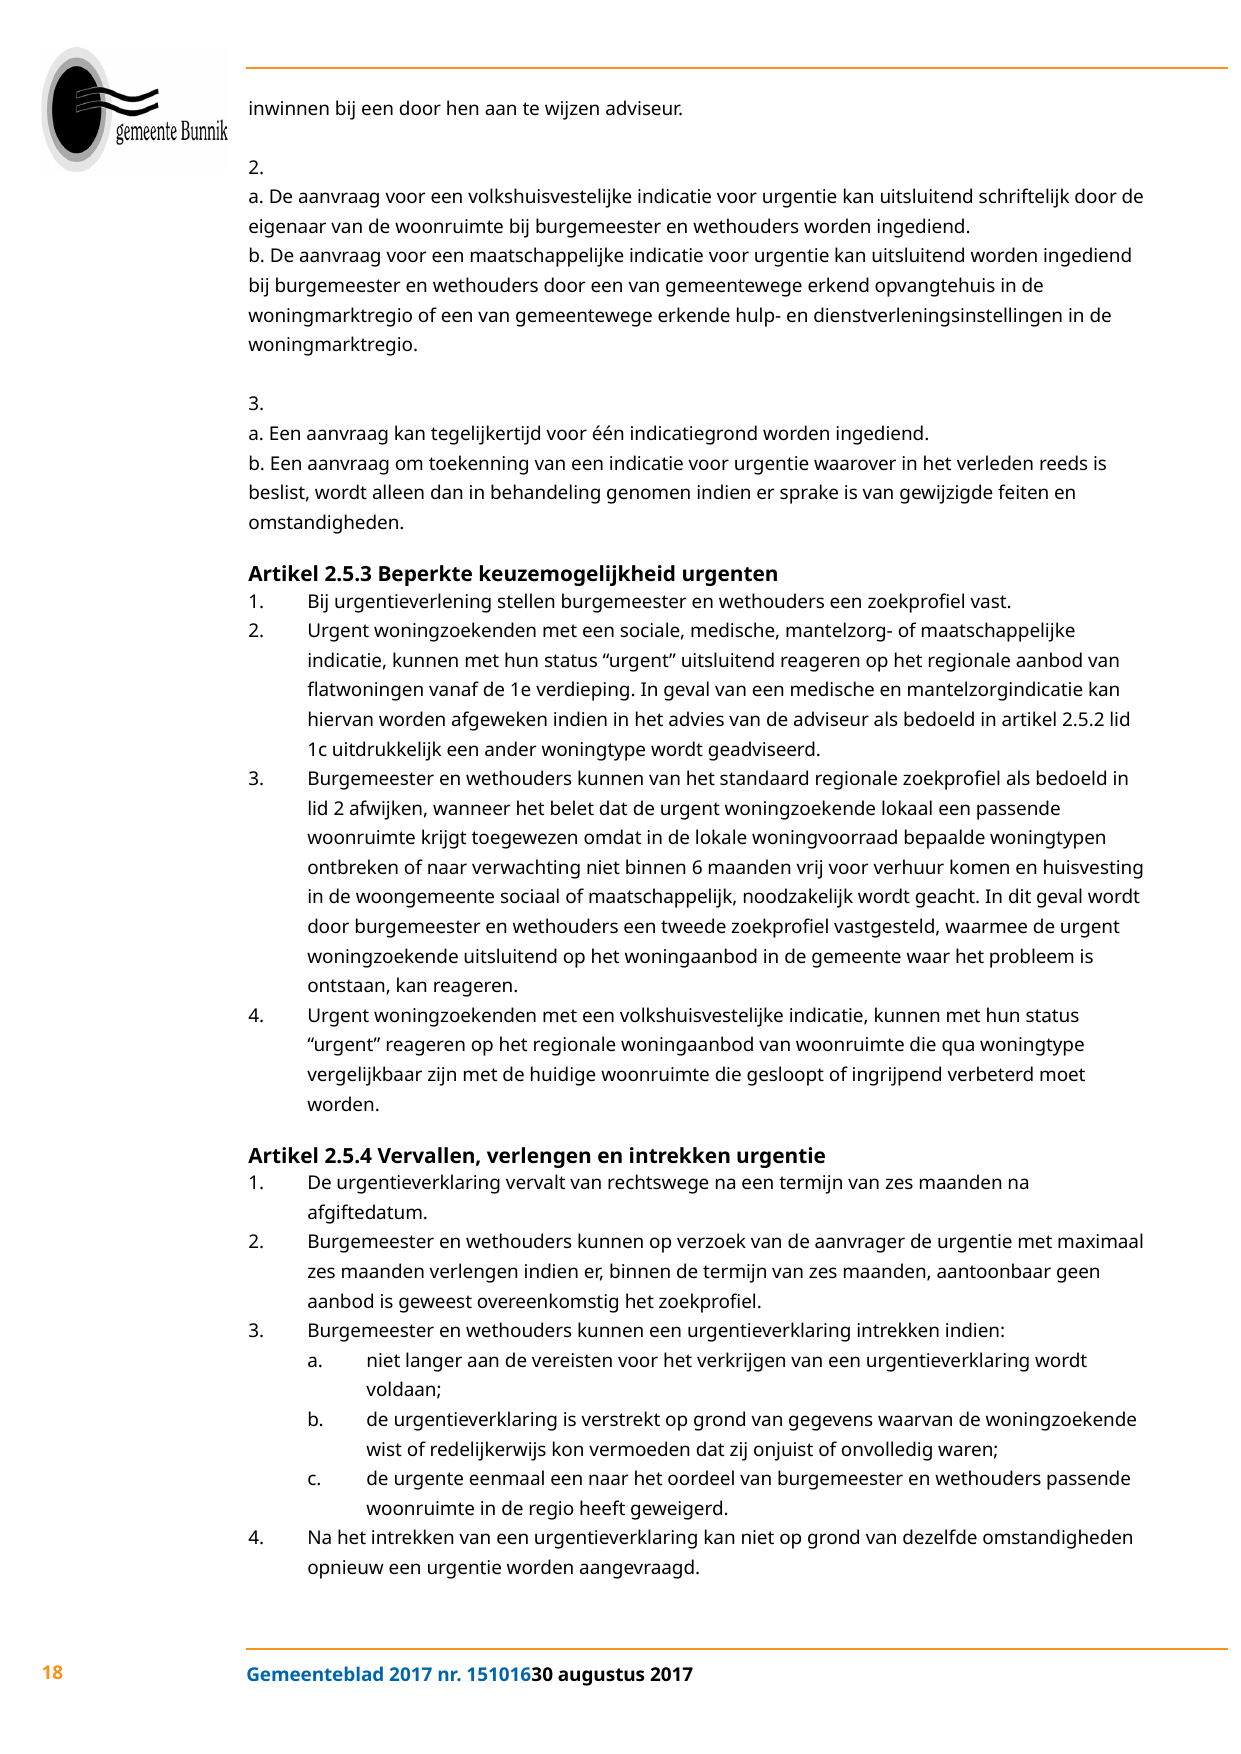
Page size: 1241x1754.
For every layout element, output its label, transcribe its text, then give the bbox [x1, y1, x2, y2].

text 2. [248, 154, 1152, 180]
list Burgemeester en wethouders kunnen op verzoek van de aanvrager de urgentie met maximaal zes maanden verlengen indien er, binnen de termijn van zes maanden, aantoonbaar geen aanbod is geweest overeenkomstig het zoekprofiel. [248, 1229, 1152, 1314]
list Urgent woningzoekenden met een sociale, medische, mantelzorg- of maatschappelijke indicatie, kunnen met hun status “urgent” uitsluitend reageren op het regionale aanbod van flatwoningen vanaf de 1e verdieping. In geval van een medische en mantelzorgindicatie kan hiervan worden afgeweken indien in het advies van de adviseur als bedoeld in artikel 2.5.2 lid 1c uitdrukkelijk een ander woningtype wordt geadviseerd. [248, 617, 1152, 761]
list Bij urgentieverlening stellen burgemeester en wethouders een zoekprofiel vast. [248, 588, 1152, 613]
list niet langer aan de vereisten voor het verkrijgen van een urgentieverklaring wordt voldaan; [307, 1347, 1152, 1402]
list Na het intrekken van een urgentieverklaring kan niet op grond van dezelfde omstandigheden opnieuw een urgentie worden aangevraagd. [248, 1524, 1152, 1580]
list de urgente eenmaal een naar het oordeel van burgemeester en wethouders passende woonruimte in de regio heeft geweigerd. [307, 1465, 1152, 1521]
text Artikel 2.5.4 Vervallen, verlengen en intrekken urgentie [248, 1141, 1152, 1169]
text b. De aanvraag voor een maatschappelijke indicatie voor urgentie kan uitsluitend worden ingediend bij burgemeester en wethouders door een van gemeentewege erkend opvangtehuis in de woningmarktregio of een van gemeentewege erkende hulp- en dienstverleningsinstellingen in de woningmarktregio. [248, 243, 1152, 357]
list Urgent woningzoekenden met een volkshuisvestelijke indicatie, kunnen met hun status “urgent” reageren op het regionale woningaanbod van woonruimte die qua woningtype vergelijkbaar zijn met de huidige woonruimte die gesloopt of ingrijpend verbeterd moet worden. [248, 1002, 1152, 1116]
list de urgentieverklaring is verstrekt op grond van gegevens waarvan de woningzoekende wist of redelijkerwijs kon vermoeden dat zij onjuist of onvolledig waren; [307, 1406, 1152, 1462]
list Burgemeester en wethouders kunnen van het standaard regionale zoekprofiel als bedoeld in lid 2 afwijken, wanneer het belet dat de urgent woningzoekende lokaal een passende woonruimte krijgt toegewezen omdat in de lokale woningvoorraad bepaalde woningtypen ontbreken of naar verwachting niet binnen 6 maanden vrij voor verhuur komen en huisvesting in de woongemeente sociaal of maatschappelijk, noodzakelijk wordt geacht. In dit geval wordt door burgemeester en wethouders een tweede zoekprofiel vastgesteld, waarmee de urgent woningzoekende uitsluitend op het woningaanbod in de gemeente waar het probleem is ontstaan, kan reageren. [248, 765, 1152, 998]
list De urgentieverklaring vervalt van rechtswege na een termijn van zes maanden na afgiftedatum. [248, 1169, 1152, 1225]
text Artikel 2.5.3 Beperkte keuzemogelijkheid urgenten [248, 559, 1152, 588]
text inwinnen bij een door hen aan te wijzen adviseur. [248, 95, 1152, 121]
text a. Een aanvraag kan tegelijkertijd voor één indicatiegrond worden ingediend. [248, 420, 1152, 446]
text 3. [248, 391, 1152, 416]
list Burgemeester en wethouders kunnen een urgentieverklaring intrekken indien: [248, 1317, 1152, 1343]
picture [41, 47, 231, 172]
text a. De aanvraag voor een volkshuisvestelijke indicatie voor urgentie kan uitsluitend schriftelijk door de eigenaar van de woonruimte bij burgemeester en wethouders worden ingediend. [248, 183, 1152, 239]
text b. Een aanvraag om toekenning van een indicatie voor urgentie waarover in het verleden reeds is beslist, wordt alleen dan in behandeling genomen indien er sprake is van gewijzigde feiten en omstandigheden. [248, 450, 1152, 535]
